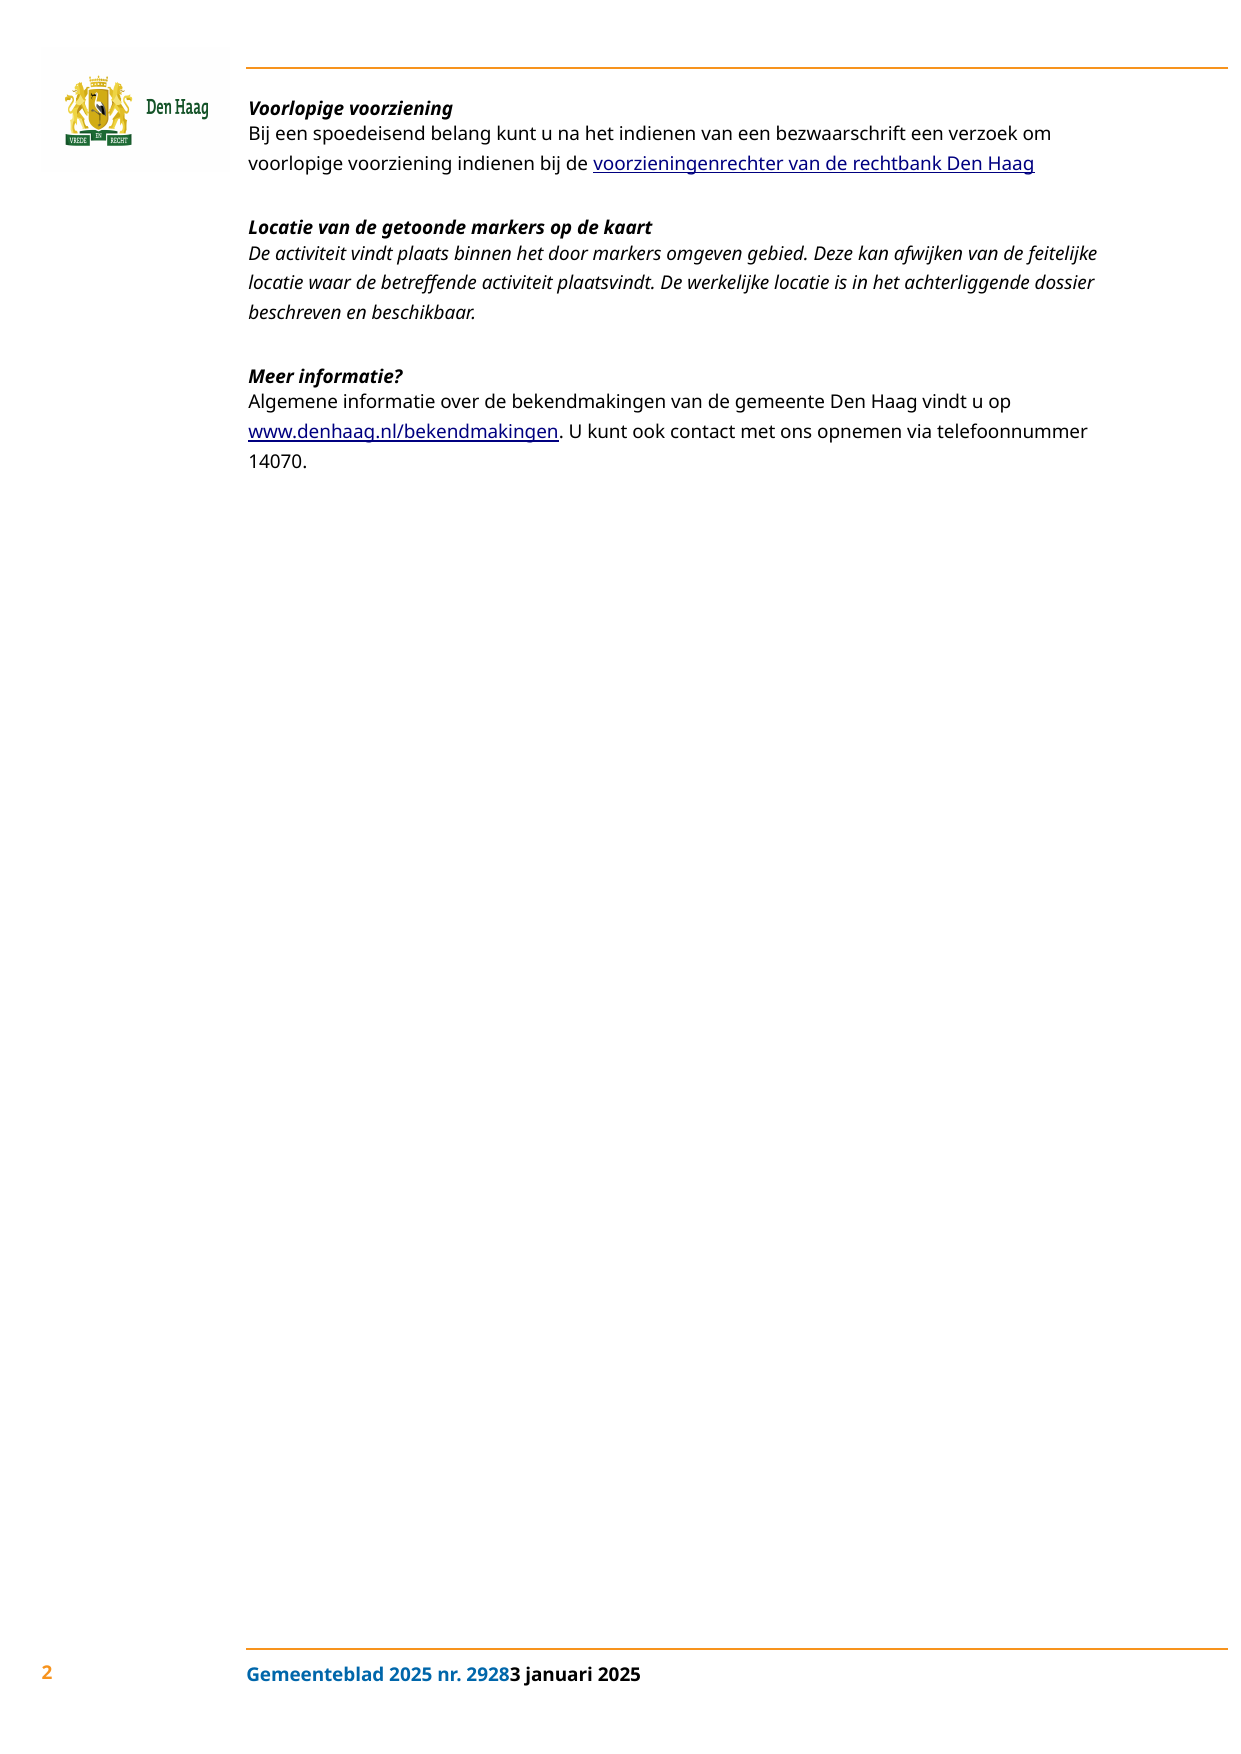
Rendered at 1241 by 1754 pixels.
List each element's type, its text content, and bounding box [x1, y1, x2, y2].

text De activiteit vindt plaats binnen het door markers omgeven gebied. Deze kan afwijken van de feitelijke locatie waar de betreffende activiteit plaatsvindt. De werkelijke locatie is in het achterliggende dossier beschreven en beschikbaar. [248, 240, 1152, 325]
picture [41, 47, 231, 172]
text Voorlopige voorziening [248, 95, 1152, 121]
text Algemene informatie over de bekendmakingen van de gemeente Den Haag vindt u op www.denhaag.nl/bekendmakingen. U kunt ook contact met ons opnemen via telefoonnummer 14070. [248, 389, 1152, 473]
text Meer informatie? [248, 363, 1152, 389]
text Locatie van de getoonde markers op de kaart [248, 214, 1152, 240]
text Bij een spoedeisend belang kunt u na het indienen van een bezwaarschrift een verzoek om voorlopige voorziening indienen bij de voorzieningenrechter van de rechtbank Den Haag [248, 121, 1152, 176]
